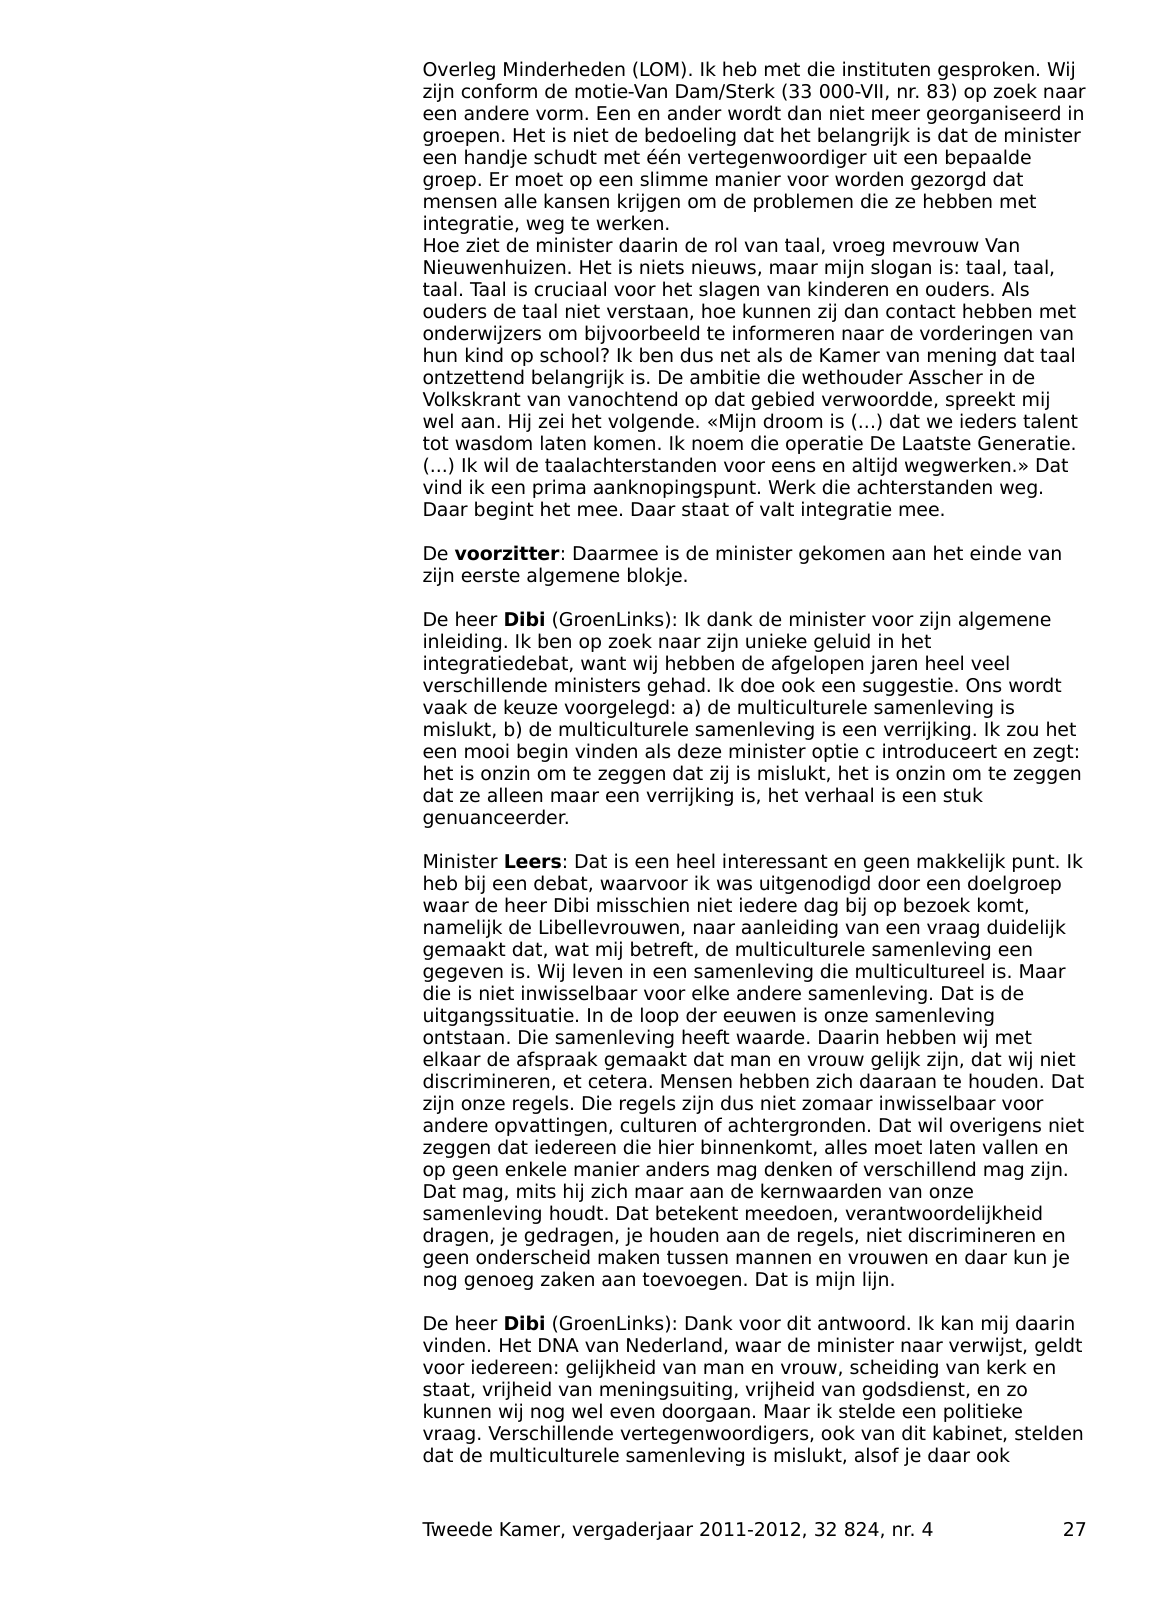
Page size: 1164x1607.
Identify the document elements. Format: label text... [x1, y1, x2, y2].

text Minister Leers: Dat is een heel interessant en geen makkelijk punt. Ik heb bij een debat, waarvoor ik was uitgenodigd door een doelgroep waar de heer Dibi misschien niet iedere dag bij op bezoek komt, namelijk de Libellevrouwen, naar aanleiding van een vraag duidelijk gemaakt dat, wat mij betreft, de multiculturele samenleving een gegeven is. Wij leven in een samenleving die multicultureel is. Maar die is niet inwisselbaar voor elke andere samenleving. Dat is de uitgangssituatie. In de loop der eeuwen is onze samenleving ontstaan. Die samenleving heeft waarde. Daarin hebben wij met elkaar de afspraak gemaakt dat man en vrouw gelijk zijn, dat wij niet discrimineren, et cetera. Mensen hebben zich daaraan te houden. Dat zijn onze regels. Die regels zijn dus niet zomaar inwisselbaar voor andere opvattingen, culturen of achtergronden. Dat wil overigens niet zeggen dat iedereen die hier binnenkomt, alles moet laten vallen en op geen enkele manier anders mag denken of verschillend mag zijn. Dat mag, mits hij zich maar aan de kernwaarden van onze samenleving houdt. Dat betekent meedoen, verantwoordelijkheid dragen, je gedragen, je houden aan de regels, niet discrimineren en geen onderscheid maken tussen mannen en vrouwen en daar kun je nog genoeg zaken aan toevoegen. Dat is mijn lijn. [422, 851, 1087, 1291]
text Overleg Minderheden (LOM). Ik heb met die instituten gesproken. Wij zijn conform de motie-Van Dam/Sterk (33 000-VII, nr. 83) op zoek naar een andere vorm. Een en ander wordt dan niet meer georganiseerd in groepen. Het is niet de bedoeling dat het belangrijk is dat de minister een handje schudt met één vertegenwoordiger uit een bepaalde groep. Er moet op een slimme manier voor worden gezorgd dat mensen alle kansen krijgen om de problemen die ze hebben met integratie, weg te werken. [422, 59, 1087, 235]
text De heer Dibi (GroenLinks): Ik dank de minister voor zijn algemene inleiding. Ik ben op zoek naar zijn unieke geluid in het integratiedebat, want wij hebben de afgelopen jaren heel veel verschillende ministers gehad. Ik doe ook een suggestie. Ons wordt vaak de keuze voorgelegd: a) de multiculturele samenleving is mislukt, b) de multiculturele samenleving is een verrijking. Ik zou het een mooi begin vinden als deze minister optie c introduceert en zegt: het is onzin om te zeggen dat zij is mislukt, het is onzin om te zeggen dat ze alleen maar een verrijking is, het verhaal is een stuk genuanceerder. [422, 609, 1087, 829]
text Hoe ziet de minister daarin de rol van taal, vroeg mevrouw Van Nieuwenhuizen. Het is niets nieuws, maar mijn slogan is: taal, taal, taal. Taal is cruciaal voor het slagen van kinderen en ouders. Als ouders de taal niet verstaan, hoe kunnen zij dan contact hebben met onderwijzers om bijvoorbeeld te informeren naar de vorderingen van hun kind op school? Ik ben dus net als de Kamer van mening dat taal ontzettend belangrijk is. De ambitie die wethouder Asscher in de Volkskrant van vanochtend op dat gebied verwoordde, spreekt mij wel aan. Hij zei het volgende. «Mijn droom is (...) dat we ieders talent tot wasdom laten komen. Ik noem die operatie De Laatste Generatie. (...) Ik wil de taalachterstanden voor eens en altijd wegwerken.» Dat vind ik een prima aanknopingspunt. Werk die achterstanden weg. Daar begint het mee. Daar staat of valt integratie mee. [422, 235, 1087, 521]
text De voorzitter: Daarmee is de minister gekomen aan het einde van zijn eerste algemene blokje. [422, 543, 1087, 587]
text De heer Dibi (GroenLinks): Dank voor dit antwoord. Ik kan mij daarin vinden. Het DNA van Nederland, waar de minister naar verwijst, geldt voor iedereen: gelijkheid van man en vrouw, scheiding van kerk en staat, vrijheid van meningsuiting, vrijheid van godsdienst, en zo kunnen wij nog wel even doorgaan. Maar ik stelde een politieke vraag. Verschillende vertegenwoordigers, ook van dit kabinet, stelden dat de multiculturele samenleving is mislukt, alsof je daar ook [422, 1313, 1087, 1467]
